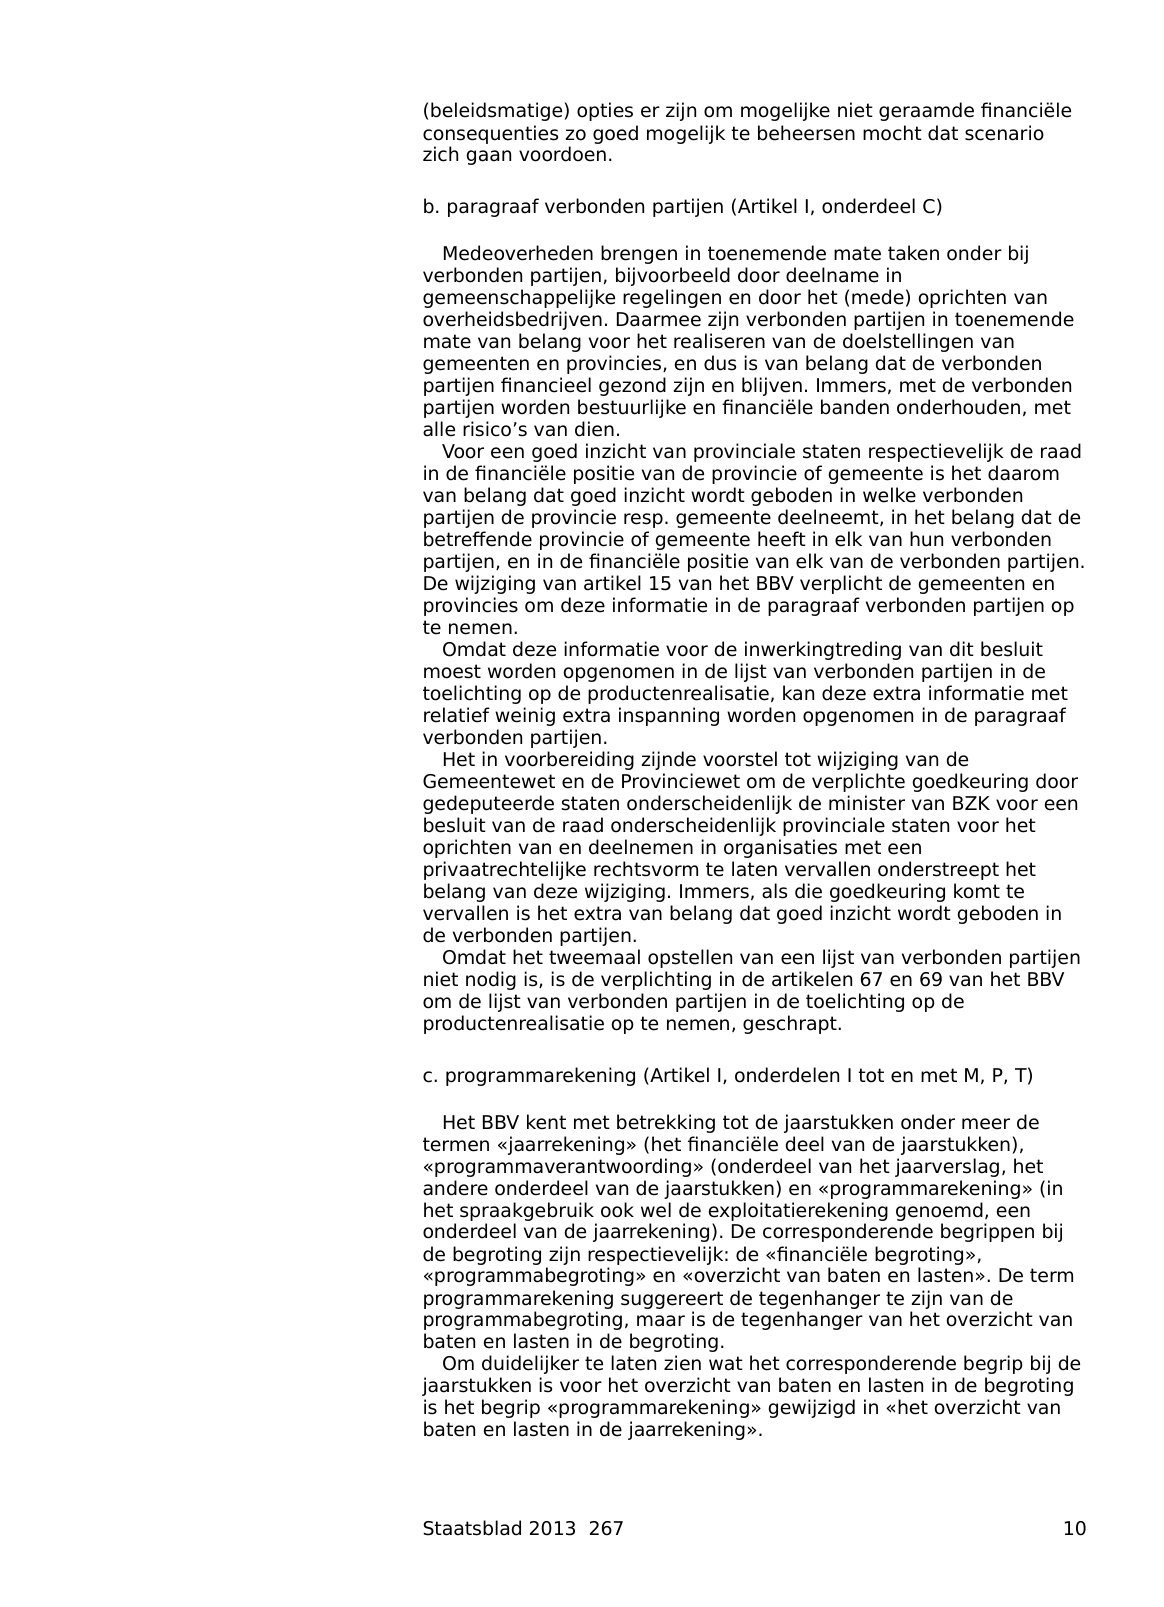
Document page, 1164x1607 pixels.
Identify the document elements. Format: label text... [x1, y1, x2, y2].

subtitle c. programmarekening (Artikel I, onderdelen I tot en met M, P, T) [422, 1064, 1087, 1087]
text Het in voorbereiding zijnde voorstel tot wijziging van de Gemeentewet en de Provinciewet om de verplichte goedkeuring door gedeputeerde staten onderscheidenlijk de minister van BZK voor een besluit van de raad onderscheidenlijk provinciale staten voor het oprichten van en deelnemen in organisaties met een privaatrechtelijke rechtsvorm te laten vervallen onderstreept het belang van deze wijziging. Immers, als die goedkeuring komt te vervallen is het extra van belang dat goed inzicht wordt geboden in de verbonden partijen. [422, 749, 1087, 947]
text Omdat het tweemaal opstellen van een lijst van verbonden partijen niet nodig is, is de verplichting in de artikelen 67 en 69 van het BBV om de lijst van verbonden partijen in de toelichting op de productenrealisatie op te nemen, geschrapt. [422, 947, 1087, 1034]
text Om duidelijker te laten zien wat het corresponderende begrip bij de jaarstukken is voor het overzicht van baten en lasten in de begroting is het begrip «programmarekening» gewijzigd in «het overzicht van baten en lasten in de jaarrekening». [422, 1353, 1087, 1441]
text Medeoverheden brengen in toenemende mate taken onder bij verbonden partijen, bijvoorbeeld door deelname in gemeenschappelijke regelingen en door het (mede) oprichten van overheidsbedrijven. Daarmee zijn verbonden partijen in toenemende mate van belang voor het realiseren van de doelstellingen van gemeenten en provincies, en dus is van belang dat de verbonden partijen financieel gezond zijn en blijven. Immers, met de verbonden partijen worden bestuurlijke en financiële banden onderhouden, met alle risico’s van dien. [422, 243, 1087, 441]
text Het BBV kent met betrekking tot de jaarstukken onder meer de termen «jaarrekening» (het financiële deel van de jaarstukken), «programmaverantwoording» (onderdeel van het jaarverslag, het andere onderdeel van de jaarstukken) en «programmarekening» (in het spraakgebruik ook wel de exploitatierekening genoemd, een onderdeel van de jaarrekening). De corresponderende begrippen bij de begroting zijn respectievelijk: de «financiële begroting», «programmabegroting» en «overzicht van baten en lasten». De term programmarekening suggereert de tegenhanger te zijn van de programmabegroting, maar is de tegenhanger van het overzicht van baten en lasten in de begroting. [422, 1112, 1087, 1353]
subtitle b. paragraaf verbonden partijen (Artikel I, onderdeel C) [422, 196, 1087, 218]
text Omdat deze informatie voor de inwerkingtreding van dit besluit moest worden opgenomen in de lijst van verbonden partijen in de toelichting op de productenrealisatie, kan deze extra informatie met relatief weinig extra inspanning worden opgenomen in de paragraaf verbonden partijen. [422, 639, 1087, 749]
text Voor een goed inzicht van provinciale staten respectievelijk de raad in de financiële positie van de provincie of gemeente is het daarom van belang dat goed inzicht wordt geboden in welke verbonden partijen de provincie resp. gemeente deelneemt, in het belang dat de betreffende provincie of gemeente heeft in elk van hun verbonden partijen, en in de financiële positie van elk van de verbonden partijen. De wijziging van artikel 15 van het BBV verplicht de gemeenten en provincies om deze informatie in de paragraaf verbonden partijen op te nemen. [422, 441, 1087, 639]
text (beleidsmatige) opties er zijn om mogelijke niet geraamde financiële consequenties zo goed mogelijk te beheersen mocht dat scenario zich gaan voordoen. [422, 100, 1087, 166]
